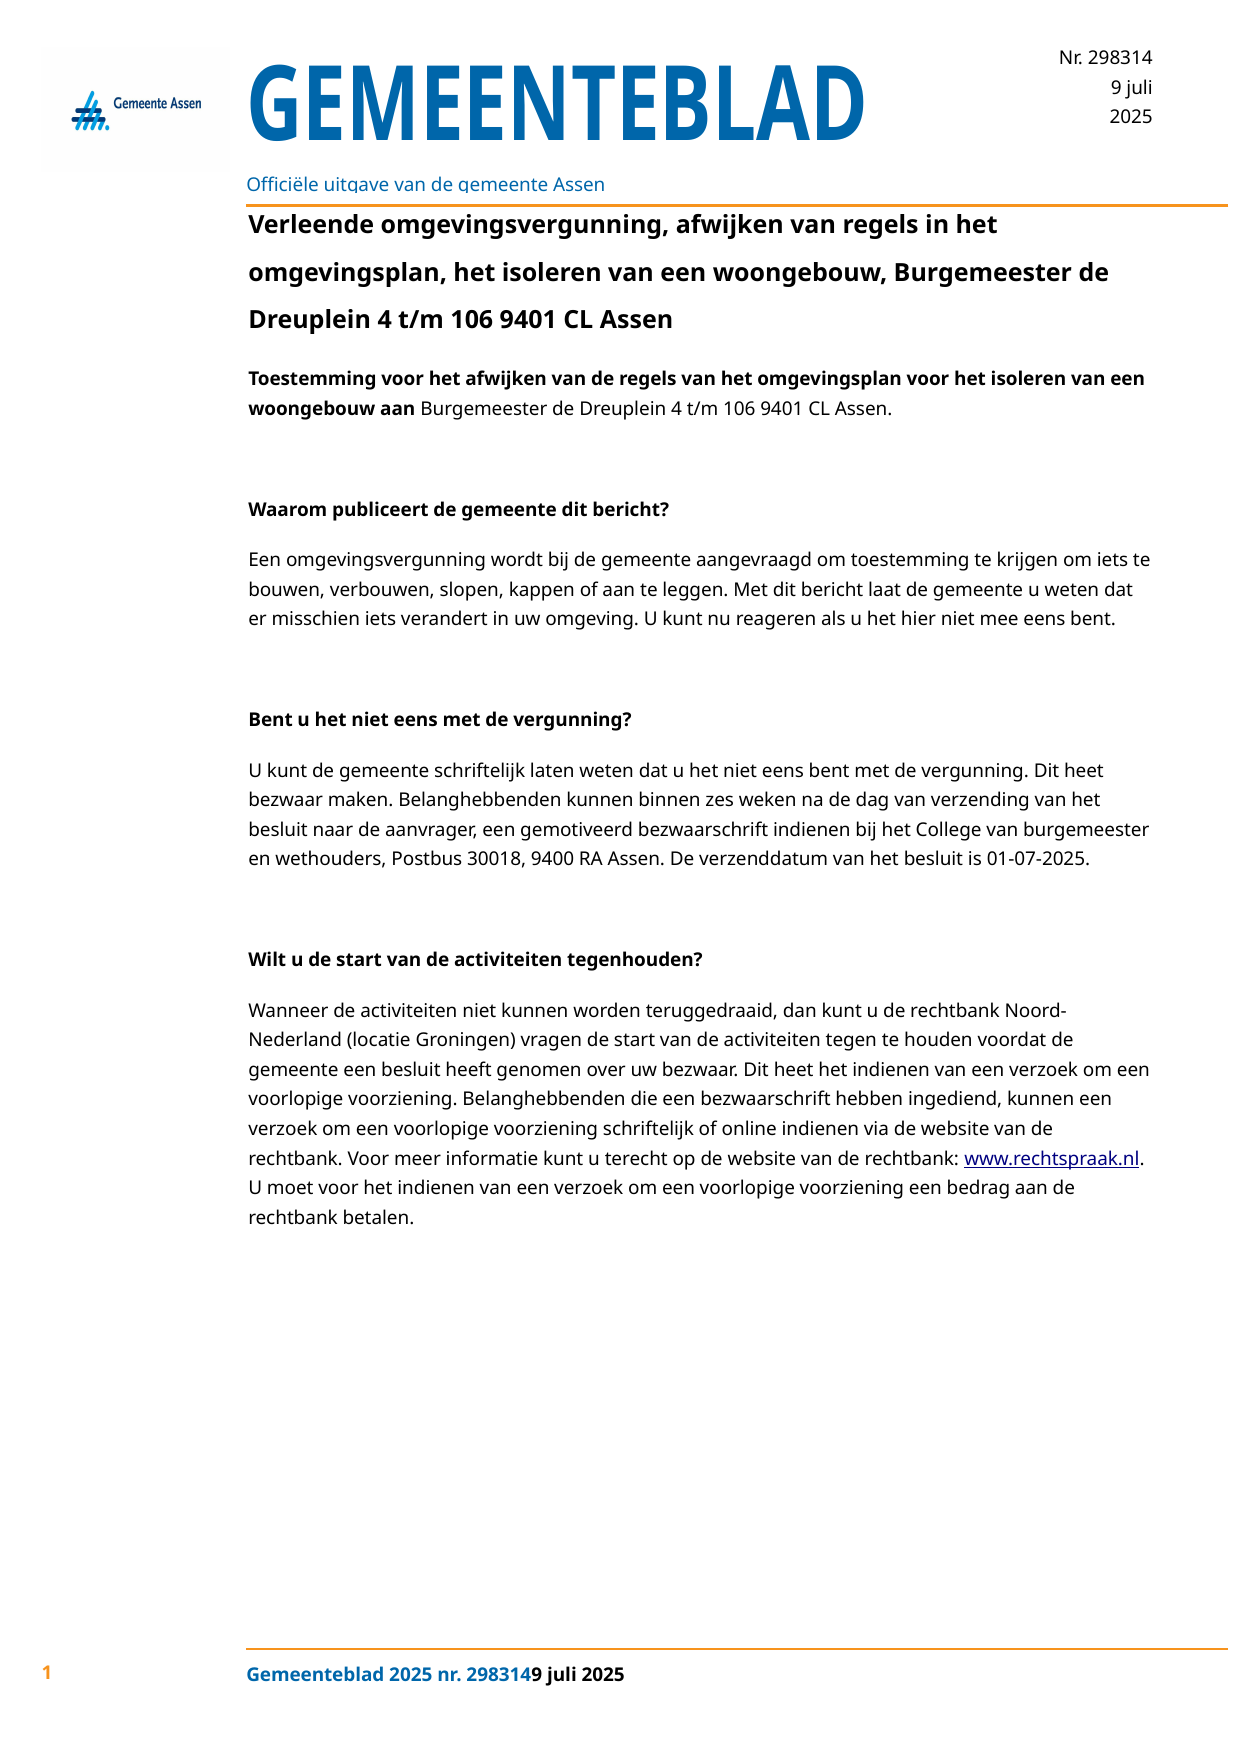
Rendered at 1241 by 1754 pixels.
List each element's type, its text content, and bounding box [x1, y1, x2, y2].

text Waarom publiceert de gemeente dit bericht? [248, 496, 1152, 522]
text Bent u het niet eens met de vergunning? [248, 706, 1152, 732]
text Wilt u de start van de activiteiten tegenhouden? [248, 946, 1152, 972]
text U kunt de gemeente schriftelijk laten weten dat u het niet eens bent met de vergunning. Dit heet bezwaar maken. Belanghebbenden kunnen binnen zes weken na de dag van verzending van het besluit naar de aanvrager, een gemotiveerd bezwaarschrift indienen bij het College van burgemeester en wethouders, Postbus 30018, 9400 RA Assen. De verzenddatum van het besluit is 01-07-2025. [248, 757, 1152, 871]
text Verleende omgevingsvergunning, afwijken van regels in het omgevingsplan, het isoleren van een woongebouw, Burgemeester de Dreuplein 4 t/m 106 9401 CL Assen [248, 207, 1152, 336]
text Toestemming voor het afwijken van de regels van het omgevingsplan voor het isoleren van een woongebouw aan Burgemeester de Dreuplein 4 t/m 106 9401 CL Assen. [248, 366, 1152, 421]
text Wanneer de activiteiten niet kunnen worden teruggedraaid, dan kunt u de rechtbank Noord-Nederland (locatie Groningen) vragen de start van de activiteiten tegen te houden voordat de gemeente een besluit heeft genomen over uw bezwaar. Dit heet het indienen van een verzoek om een voorlopige voorziening. Belanghebbenden die een bezwaarschrift hebben ingediend, kunnen een verzoek om een voorlopige voorziening schriftelijk of online indienen via de website van de rechtbank. Voor meer informatie kunt u terecht op de website van de rechtbank: www.rechtspraak.nl. U moet voor het indienen van een verzoek om een voorlopige voorziening een bedrag aan de rechtbank betalen. [248, 997, 1152, 1229]
picture [41, 47, 231, 172]
text Een omgevingsvergunning wordt bij de gemeente aangevraagd om toestemming te krijgen om iets te bouwen, verbouwen, slopen, kappen of aan te leggen. Met dit bericht laat de gemeente u weten dat er misschien iets verandert in uw omgeving. U kunt nu reageren als u het hier niet mee eens bent. [248, 546, 1152, 631]
